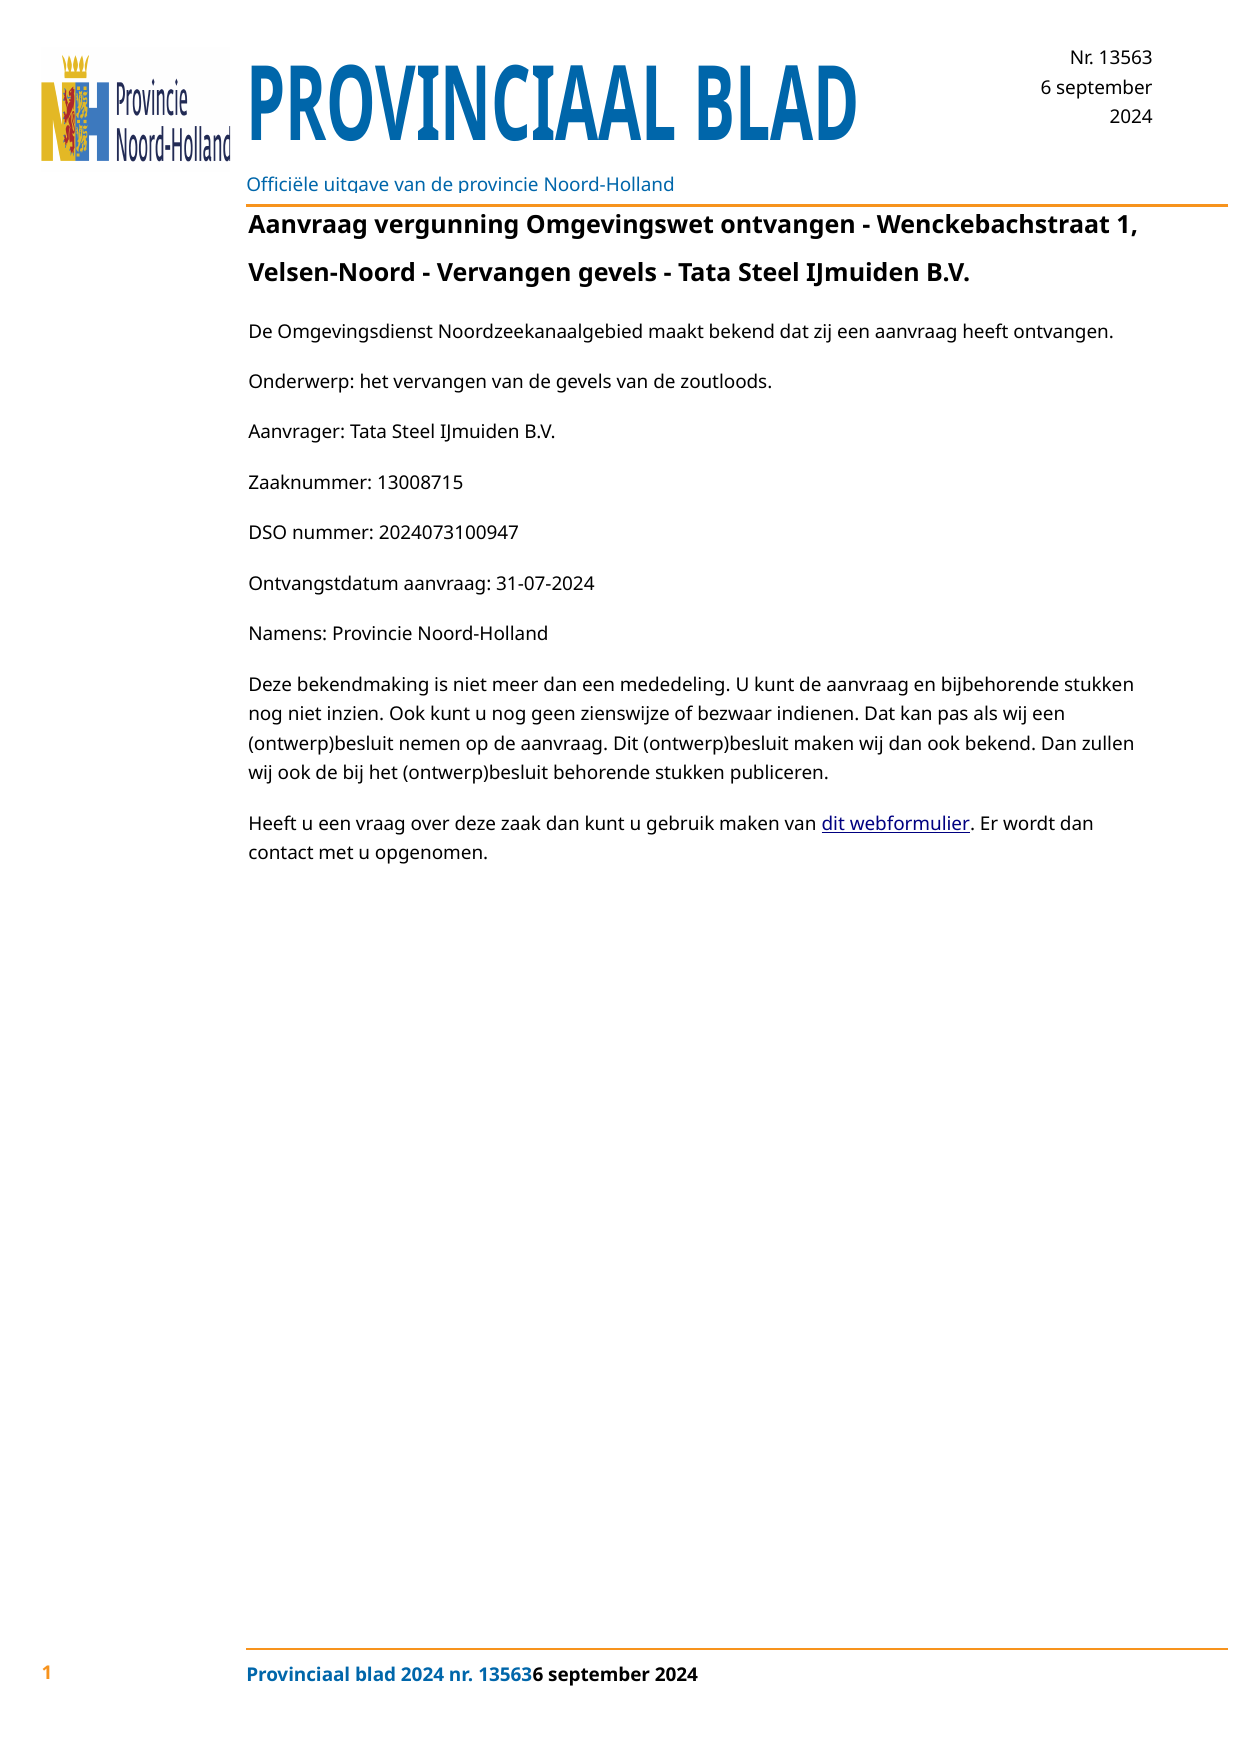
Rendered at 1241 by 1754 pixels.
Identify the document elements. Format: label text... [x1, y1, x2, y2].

text Aanvrager: Tata Steel IJmuiden B.V. [248, 419, 1152, 444]
picture [41, 47, 231, 172]
text DSO nummer: 2024073100947 [248, 519, 1152, 545]
text Namens: Provincie Noord-Holland [248, 620, 1152, 646]
text Heeft u een vraag over deze zaak dan kunt u gebruik maken van dit webformulier. Er wordt dan contact met u opgenomen. [248, 810, 1152, 865]
text Zaaknummer: 13008715 [248, 469, 1152, 495]
text De Omgevingsdienst Noordzeekanaalgebied maakt bekend dat zij een aanvraag heeft ontvangen. [248, 318, 1152, 344]
text Ontvangstdatum aanvraag: 31-07-2024 [248, 570, 1152, 596]
text Onderwerp: het vervangen van de gevels van de zoutloods. [248, 368, 1152, 394]
text Deze bekendmaking is niet meer dan een mededeling. U kunt de aanvraag en bijbehorende stukken nog niet inzien. Ook kunt u nog geen zienswijze of bezwaar indienen. Dat kan pas als wij een (ontwerp)besluit nemen op de aanvraag. Dit (ontwerp)besluit maken wij dan ook bekend. Dan zullen wij ook de bij het (ontwerp)besluit behorende stukken publiceren. [248, 671, 1152, 785]
text Aanvraag vergunning Omgevingswet ontvangen - Wenckebachstraat 1, Velsen-Noord - Vervangen gevels - Tata Steel IJmuiden B.V. [248, 207, 1152, 288]
